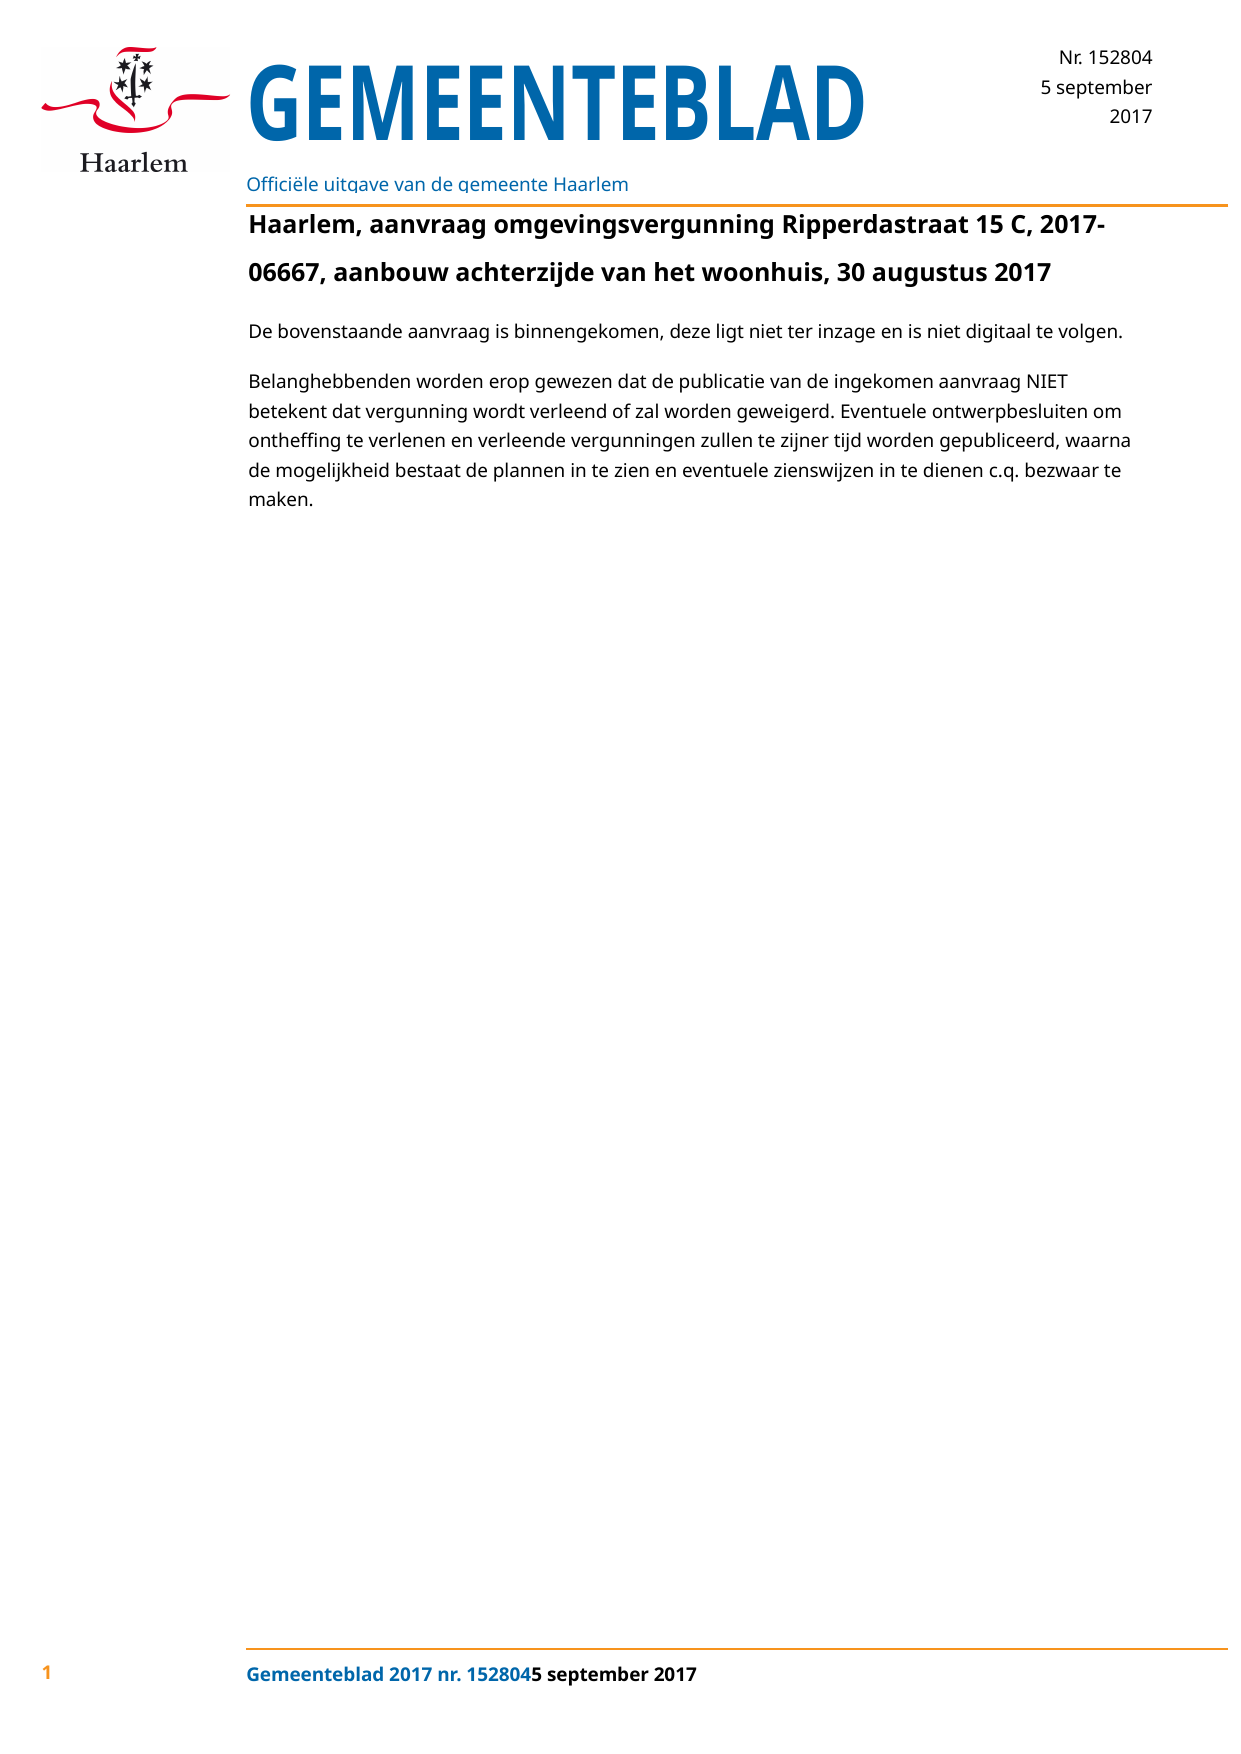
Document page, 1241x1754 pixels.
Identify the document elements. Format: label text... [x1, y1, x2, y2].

text Belanghebbenden worden erop gewezen dat de publicatie van de ingekomen aanvraag NIET betekent dat vergunning wordt verleend of zal worden geweigerd. Eventuele ontwerpbesluiten om ontheffing te verlenen en verleende vergunningen zullen te zijner tijd worden gepubliceerd, waarna de mogelijkheid bestaat de plannen in te zien en eventuele zienswijzen in te dienen c.q. bezwaar te maken. [248, 368, 1152, 512]
text De bovenstaande aanvraag is binnengekomen, deze ligt niet ter inzage en is niet digitaal te volgen. [248, 318, 1152, 344]
text Haarlem, aanvraag omgevingsvergunning Ripperdastraat 15 C, 2017-06667, aanbouw achterzijde van het woonhuis, 30 augustus 2017 [248, 207, 1152, 288]
picture [41, 47, 231, 172]
